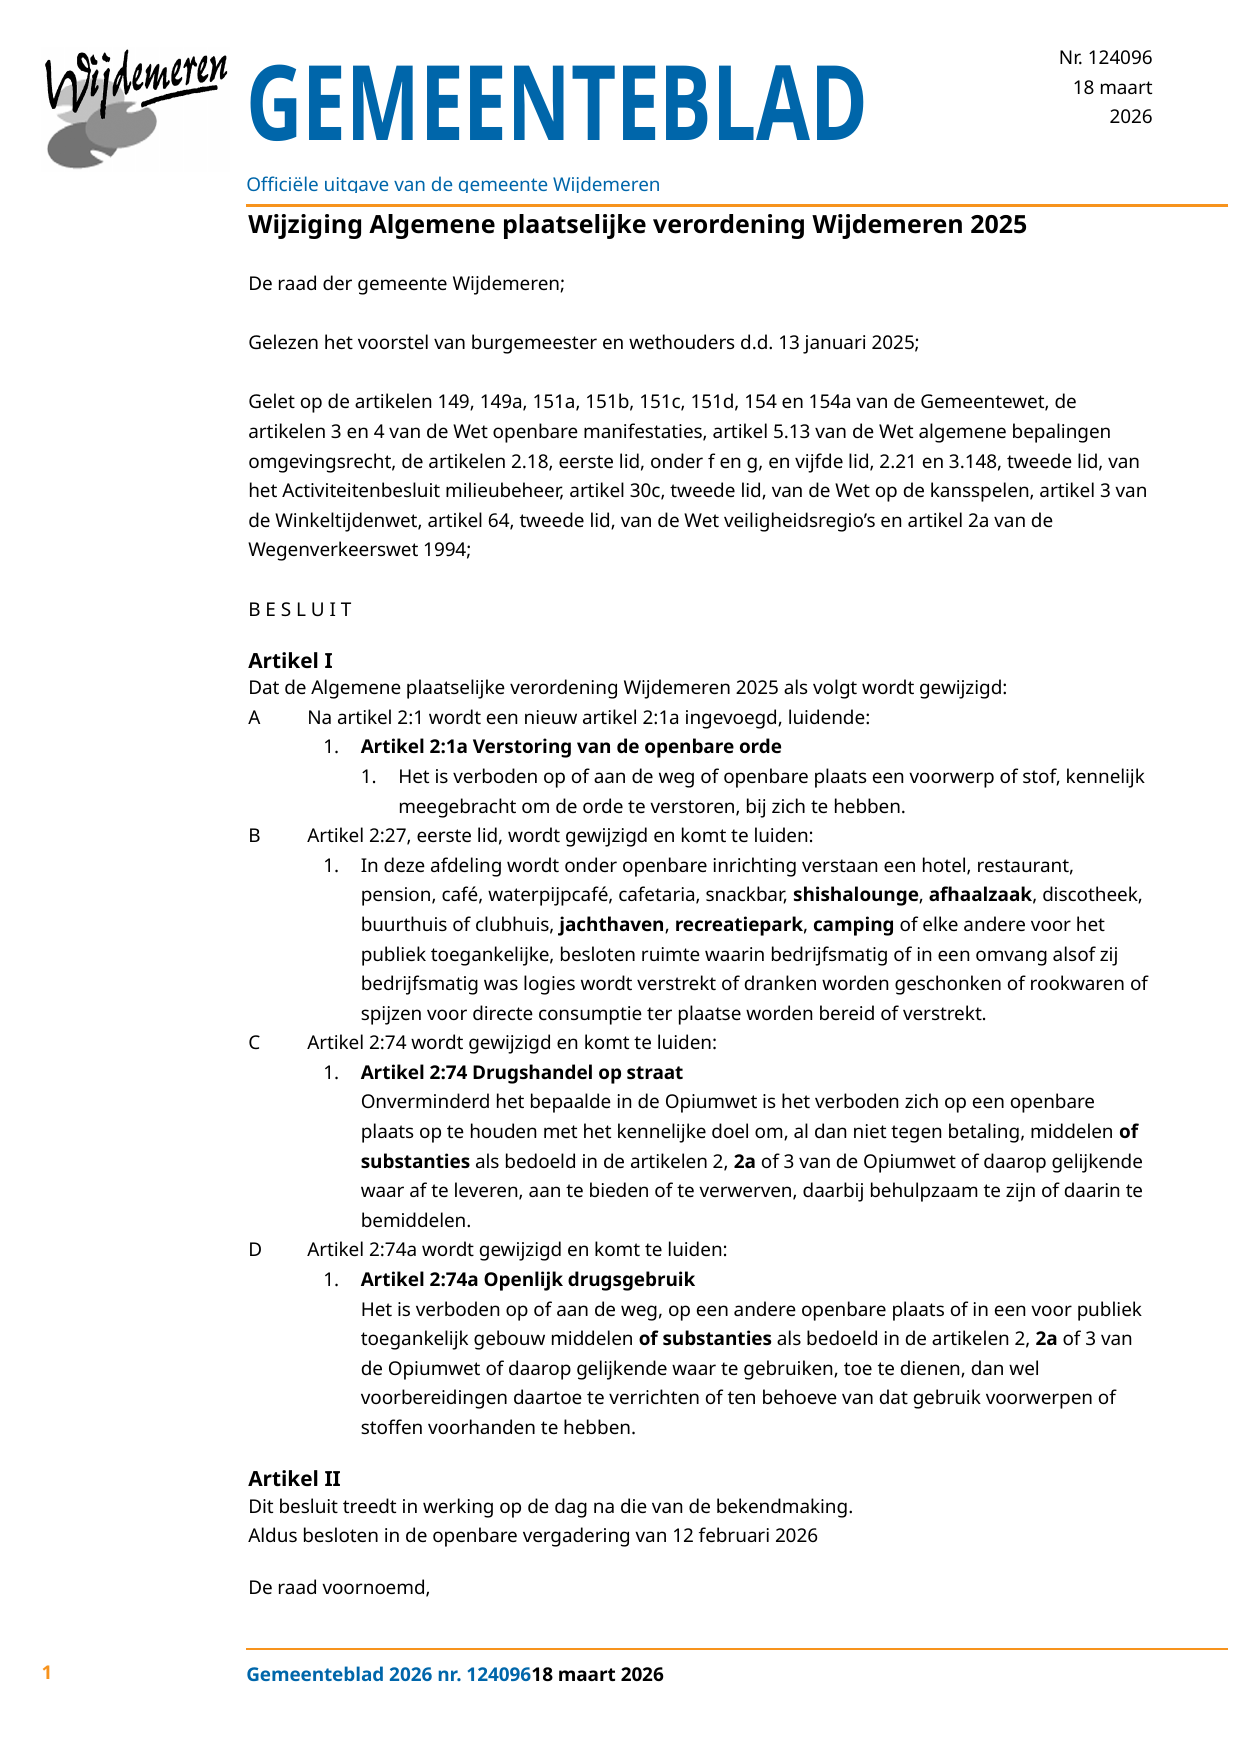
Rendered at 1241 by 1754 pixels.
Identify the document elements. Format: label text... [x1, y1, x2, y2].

text Dit besluit treedt in werking op de dag na die van de bekendmaking. [248, 1493, 1152, 1519]
list Artikel 2:74a wordt gewijzigd en komt te luiden: [248, 1237, 1152, 1262]
picture [41, 47, 231, 172]
text B E S L U I T [248, 596, 1152, 621]
list Artikel 2:74 Drugshandel op straat [323, 1059, 1152, 1085]
list Artikel 2:74 wordt gewijzigd en komt te luiden: [248, 1029, 1152, 1055]
text Dat de Algemene plaatselijke verordening Wijdemeren 2025 als volgt wordt gewijzigd: [248, 674, 1152, 700]
list Artikel 2:1a Verstoring van de openbare orde [323, 734, 1152, 759]
list Onverminderd het bepaalde in de Opiumwet is het verboden zich op een openbare plaats op te houden met het kennelijke doel om, al dan niet tegen betaling, middelen of substanties als bedoeld in de artikelen 2, 2a of 3 van de Opiumwet of daarop gelijkende waar af te leveren, aan te bieden of te verwerven, daarbij behulpzaam te zijn of daarin te bemiddelen. [323, 1089, 1152, 1233]
text Artikel II [248, 1464, 1152, 1493]
list Na artikel 2:1 wordt een nieuw artikel 2:1a ingevoegd, luidende: [248, 704, 1152, 730]
text Gelezen het voorstel van burgemeester en wethouders d.d. 13 januari 2025; [248, 329, 1152, 355]
list Het is verboden op of aan de weg, op een andere openbare plaats of in een voor publiek toegankelijk gebouw middelen of substanties als bedoeld in de artikelen 2, 2a of 3 van de Opiumwet of daarop gelijkende waar te gebruiken, toe te dienen, dan wel voorbereidingen daartoe te verrichten of ten behoeve van dat gebruik voorwerpen of stoffen voorhanden te hebben. [323, 1296, 1152, 1440]
text Aldus besloten in de openbare vergadering van 12 februari 2026 [248, 1523, 1152, 1548]
text Gelet op de artikelen 149, 149a, 151a, 151b, 151c, 151d, 154 en 154a van de Gemeentewet, de artikelen 3 en 4 van de Wet openbare manifestaties, artikel 5.13 van de Wet algemene bepalingen omgevingsrecht, de artikelen 2.18, eerste lid, onder f en g, en vijfde lid, 2.21 en 3.148, tweede lid, van het Activiteitenbesluit milieubeheer, artikel 30c, tweede lid, van de Wet op de kansspelen, artikel 3 van de Winkeltijdenwet, artikel 64, tweede lid, van de Wet veiligheidsregio’s en artikel 2a van de Wegenverkeerswet 1994; [248, 389, 1152, 562]
list Artikel 2:27, eerste lid, wordt gewijzigd en komt te luiden: [248, 822, 1152, 848]
text De raad der gemeente Wijdemeren; [248, 270, 1152, 296]
list In deze afdeling wordt onder openbare inrichting verstaan een hotel, restaurant, pension, café, waterpijpcafé, cafetaria, snackbar, shishalounge, afhaalzaak, discotheek, buurthuis of clubhuis, jachthaven, recreatiepark, camping of elke andere voor het publiek toegankelijke, besloten ruimte waarin bedrijfsmatig of in een omvang alsof zij bedrijfsmatig was logies wordt verstrekt of dranken worden geschonken of rookwaren of spijzen voor directe consumptie ter plaatse worden bereid of verstrekt. [323, 852, 1152, 1026]
list Het is verboden op of aan de weg of openbare plaats een voorwerp of stof, kennelijk meegebracht om de orde te verstoren, bij zich te hebben. [361, 763, 1152, 819]
text De raad voornoemd, [248, 1574, 1152, 1600]
text Wijziging Algemene plaatselijke verordening Wijdemeren 2025 [248, 207, 1152, 241]
list Artikel 2:74a Openlijk drugsgebruik [323, 1266, 1152, 1292]
text Artikel I [248, 646, 1152, 674]
